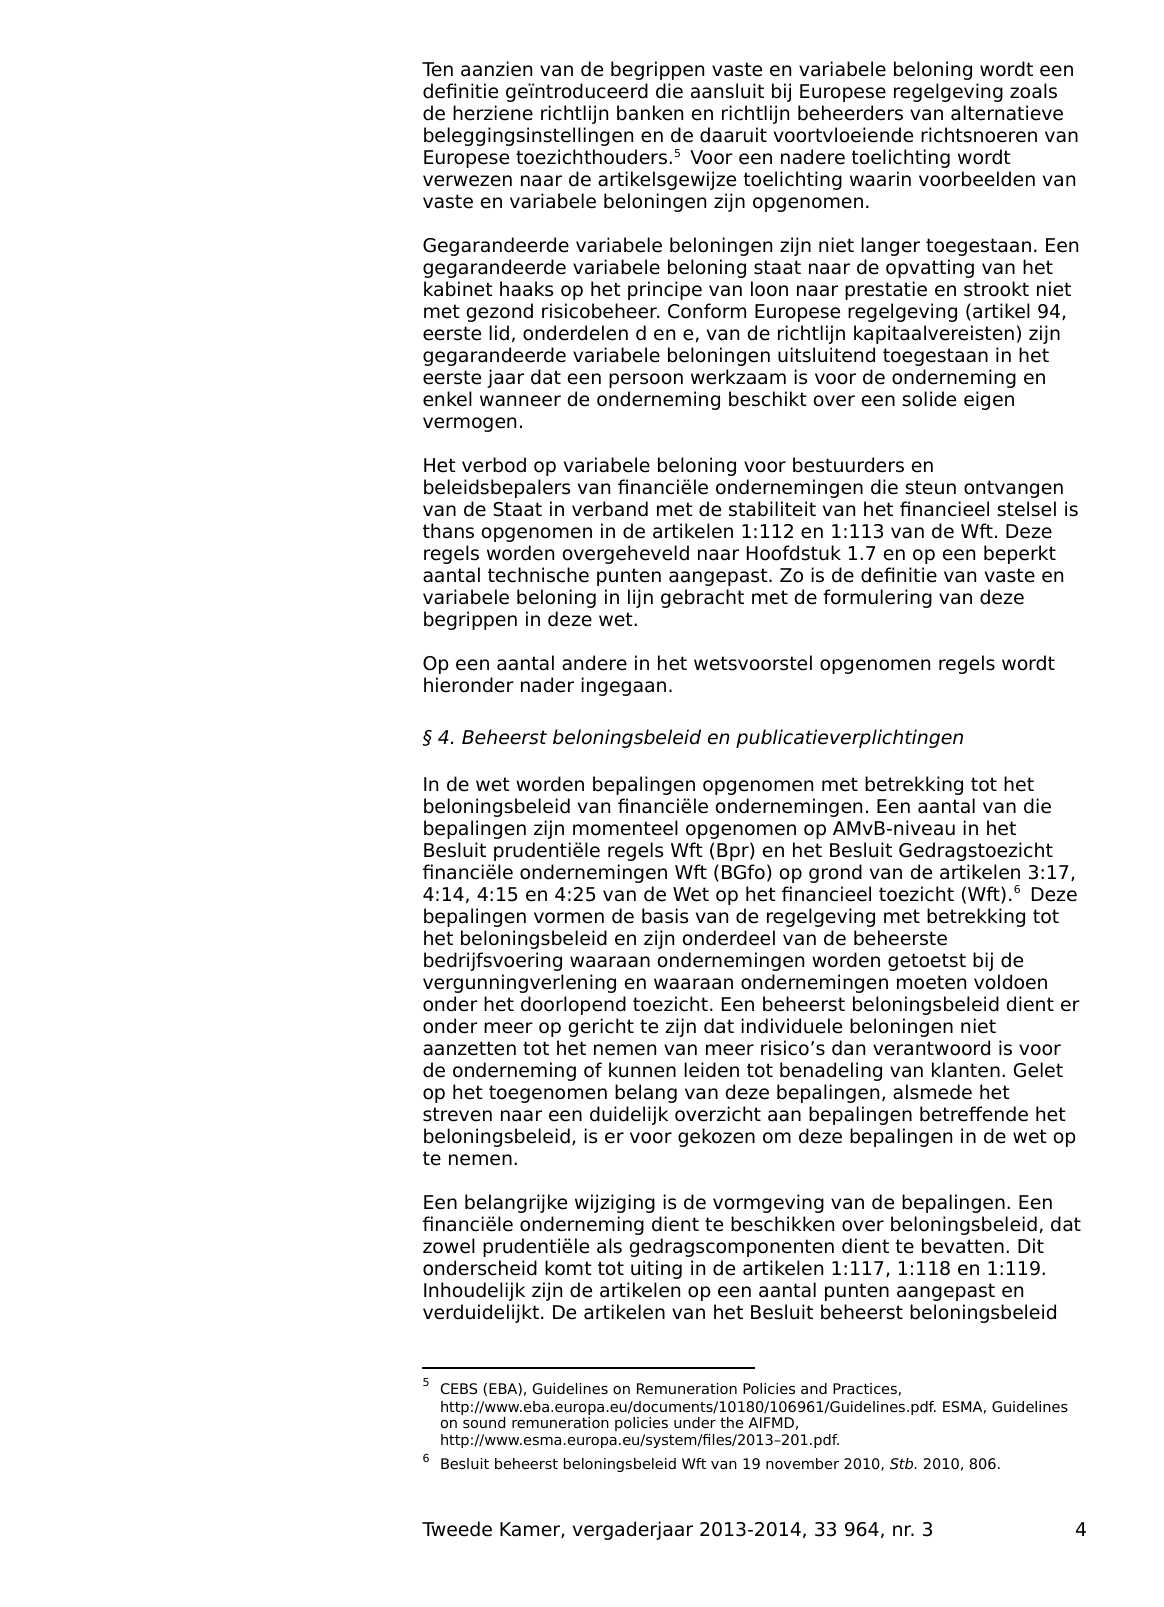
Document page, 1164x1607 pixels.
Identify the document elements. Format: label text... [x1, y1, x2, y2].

text Het verbod op variabele beloning voor bestuurders en beleidsbepalers van financiële ondernemingen die steun ontvangen van de Staat in verband met de stabiliteit van het financieel stelsel is thans opgenomen in de artikelen 1:112 en 1:113 van de Wft. Deze regels worden overgeheveld naar Hoofdstuk 1.7 en op een beperkt aantal technische punten aangepast. Zo is de definitie van vaste en variabele beloning in lijn gebracht met de formulering van deze begrippen in deze wet. [422, 455, 1087, 631]
text In de wet worden bepalingen opgenomen met betrekking tot het beloningsbeleid van financiële ondernemingen. Een aantal van die bepalingen zijn momenteel opgenomen op AMvB-niveau in het Besluit prudentiële regels Wft (Bpr) en het Besluit Gedragstoezicht financiële ondernemingen Wft (BGfo) op grond van de artikelen 3:17, 4:14, 4:15 en 4:25 van de Wet op het financieel toezicht (Wft). Deze bepalingen vormen de basis van de regelgeving met betrekking tot het beloningsbeleid en zijn onderdeel van de beheerste bedrijfsvoering waaraan ondernemingen worden getoetst bij de vergunningverlening en waaraan ondernemingen moeten voldoen onder het doorlopend toezicht. Een beheerst beloningsbeleid dient er onder meer op gericht te zijn dat individuele beloningen niet aanzetten tot het nemen van meer risico’s dan verantwoord is voor de onderneming of kunnen leiden tot benadeling van klanten. Gelet op het toegenomen belang van deze bepalingen, alsmede het streven naar een duidelijk overzicht aan bepalingen betreffende het beloningsbeleid, is er voor gekozen om deze bepalingen in de wet op te nemen. [422, 774, 1087, 1170]
text Een belangrijke wijziging is de vormgeving van de bepalingen. Een financiële onderneming dient te beschikken over beloningsbeleid, dat zowel prudentiële als gedragscomponenten dient te bevatten. Dit onderscheid komt tot uiting in de artikelen 1:117, 1:118 en 1:119. Inhoudelijk zijn de artikelen op een aantal punten aangepast en verduidelijkt. De artikelen van het Besluit beheerst beloningsbeleid [422, 1192, 1087, 1324]
text Op een aantal andere in het wetsvoorstel opgenomen regels wordt hieronder nader ingegaan. [422, 653, 1087, 697]
subtitle § 4. Beheerst beloningsbeleid en publicatieverplichtingen [422, 727, 1087, 749]
text CEBS (EBA), Guidelines on Remuneration Policies and Practices, http://www.eba.europa.eu/documents/10180/106961/Guidelines.pdf. ESMA, Guidelines on sound remuneration policies under the AIFMD, http://www.esma.europa.eu/system/files/2013–201.pdf. [422, 1377, 1087, 1449]
text Gegarandeerde variabele beloningen zijn niet langer toegestaan. Een gegarandeerde variabele beloning staat naar de opvatting van het kabinet haaks op het principe van loon naar prestatie en strookt niet met gezond risicobeheer. Conform Europese regelgeving (artikel 94, eerste lid, onderdelen d en e, van de richtlijn kapitaalvereisten) zijn gegarandeerde variabele beloningen uitsluitend toegestaan in het eerste jaar dat een persoon werkzaam is voor de onderneming en enkel wanneer de onderneming beschikt over een solide eigen vermogen. [422, 235, 1087, 433]
text Besluit beheerst beloningsbeleid Wft van 19 november 2010, Stb. 2010, 806. [422, 1452, 1087, 1474]
text Ten aanzien van de begrippen vaste en variabele beloning wordt een definitie geïntroduceerd die aansluit bij Europese regelgeving zoals de herziene richtlijn banken en richtlijn beheerders van alternatieve beleggingsinstellingen en de daaruit voortvloeiende richtsnoeren van Europese toezichthouders. Voor een nadere toelichting wordt verwezen naar de artikelsgewijze toelichting waarin voorbeelden van vaste en variabele beloningen zijn opgenomen. [422, 59, 1087, 213]
